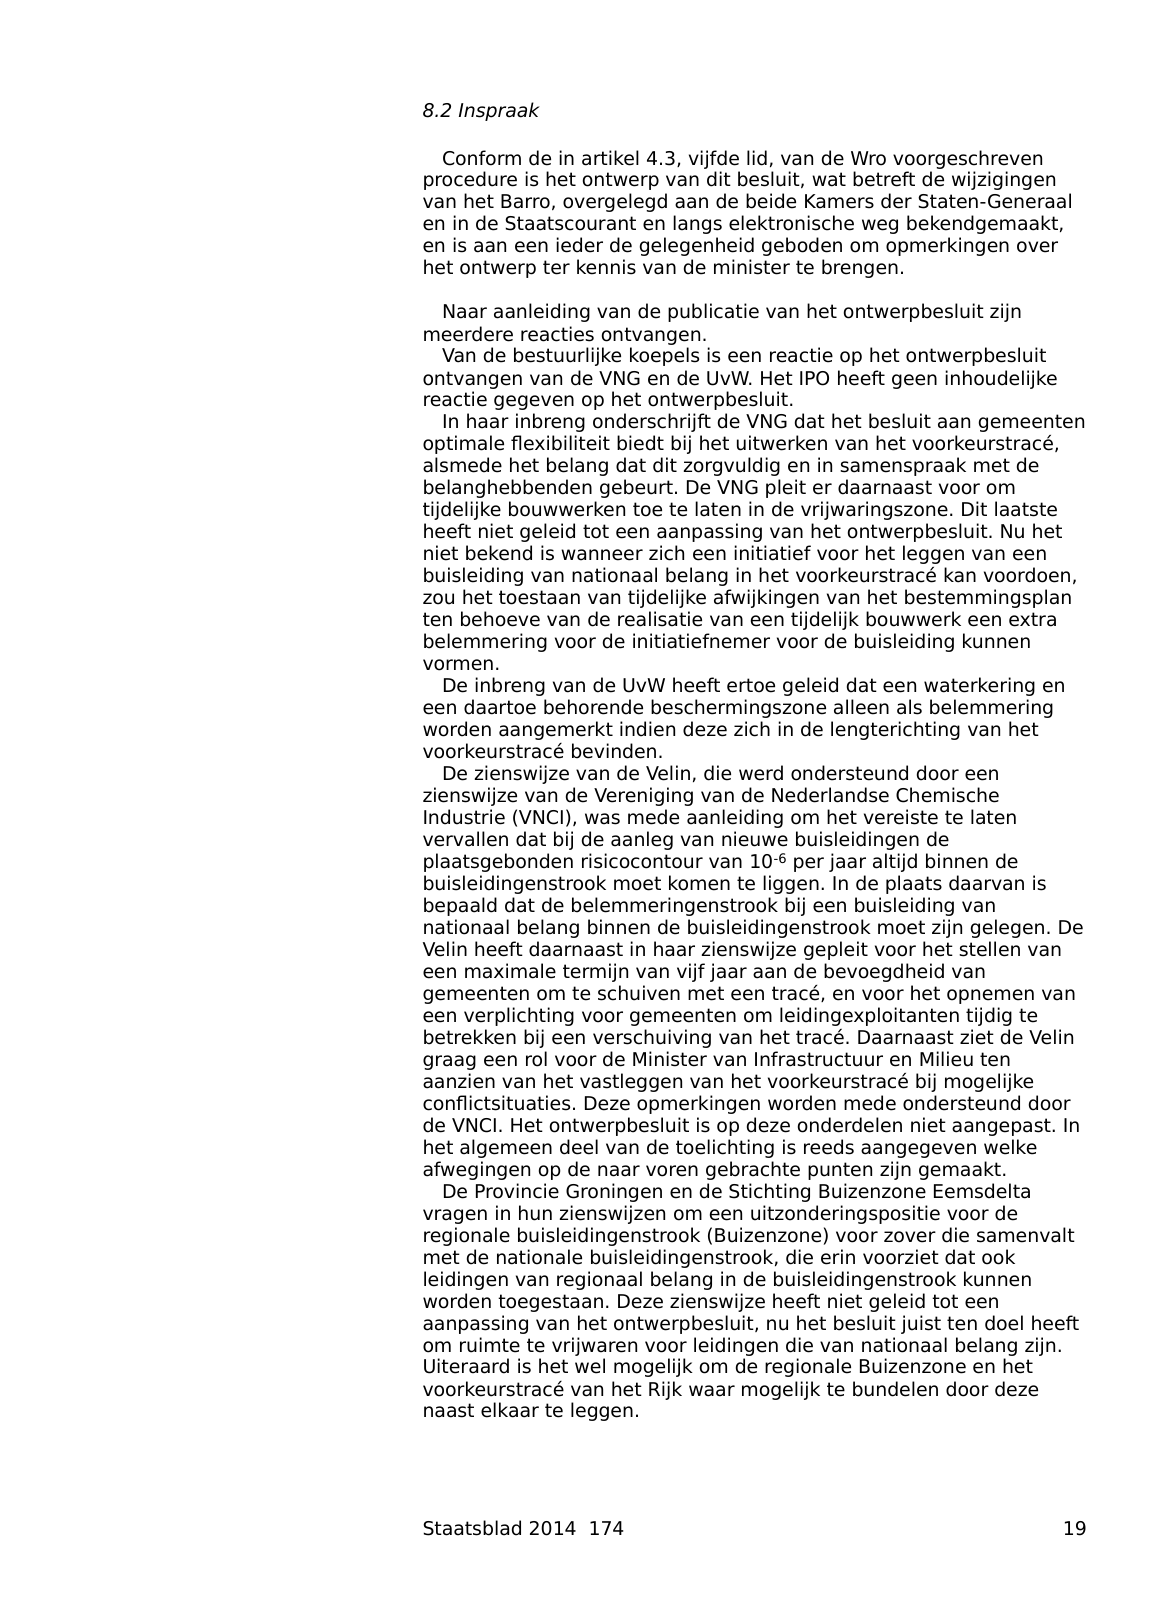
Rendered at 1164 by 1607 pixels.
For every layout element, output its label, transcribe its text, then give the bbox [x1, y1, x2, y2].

text Conform de in artikel 4.3, vijfde lid, van de Wro voorgeschreven procedure is het ontwerp van dit besluit, wat betreft de wijzigingen van het Barro, overgelegd aan de beide Kamers der Staten-Generaal en in de Staatscourant en langs elektronische weg bekendgemaakt, en is aan een ieder de gelegenheid geboden om opmerkingen over het ontwerp ter kennis van de minister te brengen. [422, 147, 1087, 279]
text In haar inbreng onderschrijft de VNG dat het besluit aan gemeenten optimale flexibiliteit biedt bij het uitwerken van het voorkeurstracé, alsmede het belang dat dit zorgvuldig en in samenspraak met de belanghebbenden gebeurt. De VNG pleit er daarnaast voor om tijdelijke bouwwerken toe te laten in de vrijwaringszone. Dit laatste heeft niet geleid tot een aanpassing van het ontwerpbesluit. Nu het niet bekend is wanneer zich een initiatief voor het leggen van een buisleiding van nationaal belang in het voorkeurstracé kan voordoen, zou het toestaan van tijdelijke afwijkingen van het bestemmingsplan ten behoeve van de realisatie van een tijdelijk bouwwerk een extra belemmering voor de initiatiefnemer voor de buisleiding kunnen vormen. [422, 411, 1087, 675]
subtitle 8.2 Inspraak [422, 100, 1087, 122]
text Naar aanleiding van de publicatie van het ontwerpbesluit zijn meerdere reacties ontvangen. [422, 301, 1087, 345]
text De zienswijze van de Velin, die werd ondersteund door een zienswijze van de Vereniging van de Nederlandse Chemische Industrie (VNCI), was mede aanleiding om het vereiste te laten vervallen dat bij de aanleg van nieuwe buisleidingen de plaatsgebonden risicocontour van 10-6 per jaar altijd binnen de buisleidingenstrook moet komen te liggen. In de plaats daarvan is bepaald dat de belemmeringenstrook bij een buisleiding van nationaal belang binnen de buisleidingenstrook moet zijn gelegen. De Velin heeft daarnaast in haar zienswijze gepleit voor het stellen van een maximale termijn van vijf jaar aan de bevoegdheid van gemeenten om te schuiven met een tracé, en voor het opnemen van een verplichting voor gemeenten om leidingexploitanten tijdig te betrekken bij een verschuiving van het tracé. Daarnaast ziet de Velin graag een rol voor de Minister van Infrastructuur en Milieu ten aanzien van het vastleggen van het voorkeurstracé bij mogelijke conflictsituaties. Deze opmerkingen worden mede ondersteund door de VNCI. Het ontwerpbesluit is op deze onderdelen niet aangepast. In het algemeen deel van de toelichting is reeds aangegeven welke afwegingen op de naar voren gebrachte punten zijn gemaakt. [422, 763, 1087, 1181]
text De inbreng van de UvW heeft ertoe geleid dat een waterkering en een daartoe behorende beschermingszone alleen als belemmering worden aangemerkt indien deze zich in de lengterichting van het voorkeurstracé bevinden. [422, 675, 1087, 763]
text Van de bestuurlijke koepels is een reactie op het ontwerpbesluit ontvangen van de VNG en de UvW. Het IPO heeft geen inhoudelijke reactie gegeven op het ontwerpbesluit. [422, 345, 1087, 411]
text De Provincie Groningen en de Stichting Buizenzone Eemsdelta vragen in hun zienswijzen om een uitzonderingspositie voor de regionale buisleidingenstrook (Buizenzone) voor zover die samenvalt met de nationale buisleidingenstrook, die erin voorziet dat ook leidingen van regionaal belang in de buisleidingenstrook kunnen worden toegestaan. Deze zienswijze heeft niet geleid tot een aanpassing van het ontwerpbesluit, nu het besluit juist ten doel heeft om ruimte te vrijwaren voor leidingen die van nationaal belang zijn. Uiteraard is het wel mogelijk om de regionale Buizenzone en het voorkeurstracé van het Rijk waar mogelijk te bundelen door deze naast elkaar te leggen. [422, 1181, 1087, 1422]
